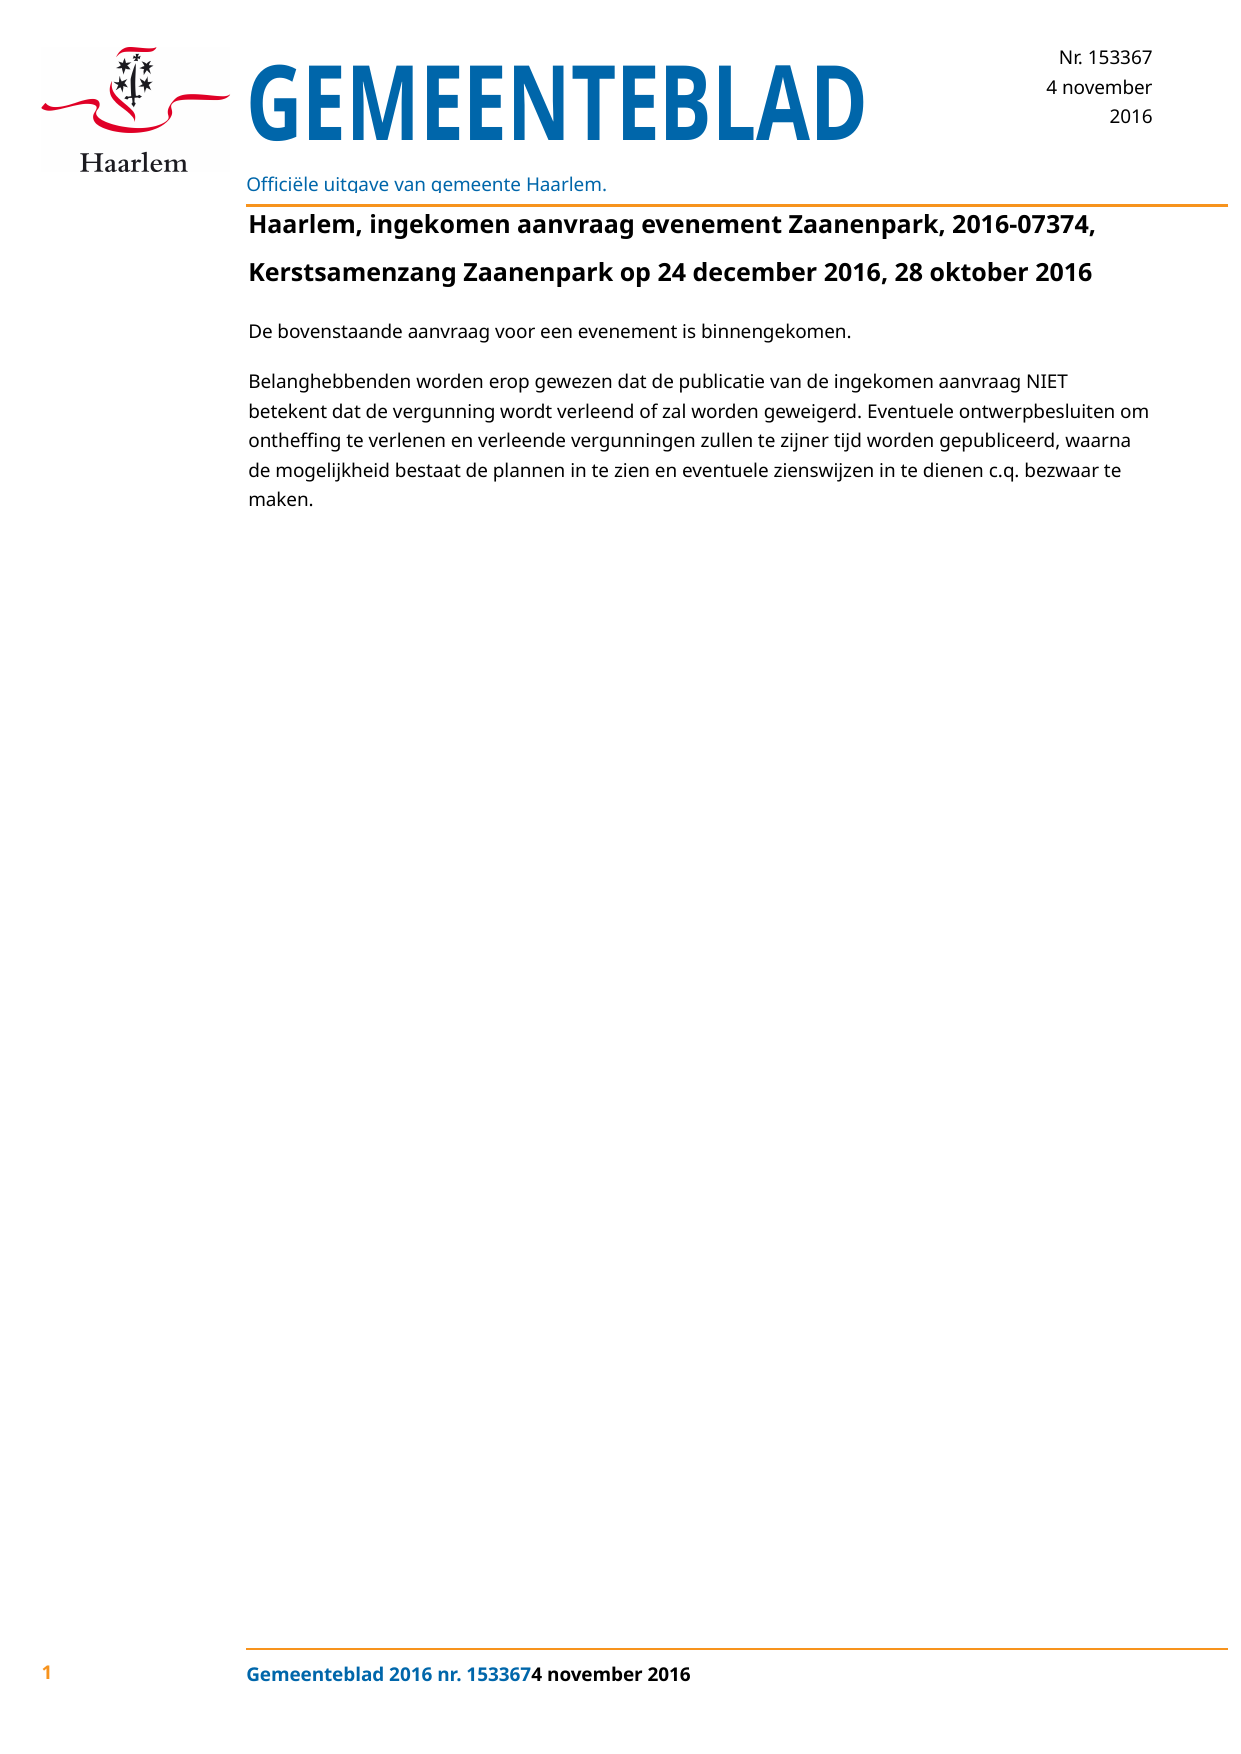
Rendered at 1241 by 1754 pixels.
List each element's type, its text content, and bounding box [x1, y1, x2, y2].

text De bovenstaande aanvraag voor een evenement is binnengekomen. [248, 318, 1152, 344]
picture [41, 47, 231, 172]
text Haarlem, ingekomen aanvraag evenement Zaanenpark, 2016-07374, Kerstsamenzang Zaanenpark op 24 december 2016, 28 oktober 2016 [248, 207, 1152, 288]
text Belanghebbenden worden erop gewezen dat de publicatie van de ingekomen aanvraag NIET betekent dat de vergunning wordt verleend of zal worden geweigerd. Eventuele ontwerpbesluiten om ontheffing te verlenen en verleende vergunningen zullen te zijner tijd worden gepubliceerd, waarna de mogelijkheid bestaat de plannen in te zien en eventuele zienswijzen in te dienen c.q. bezwaar te maken. [248, 368, 1152, 512]
